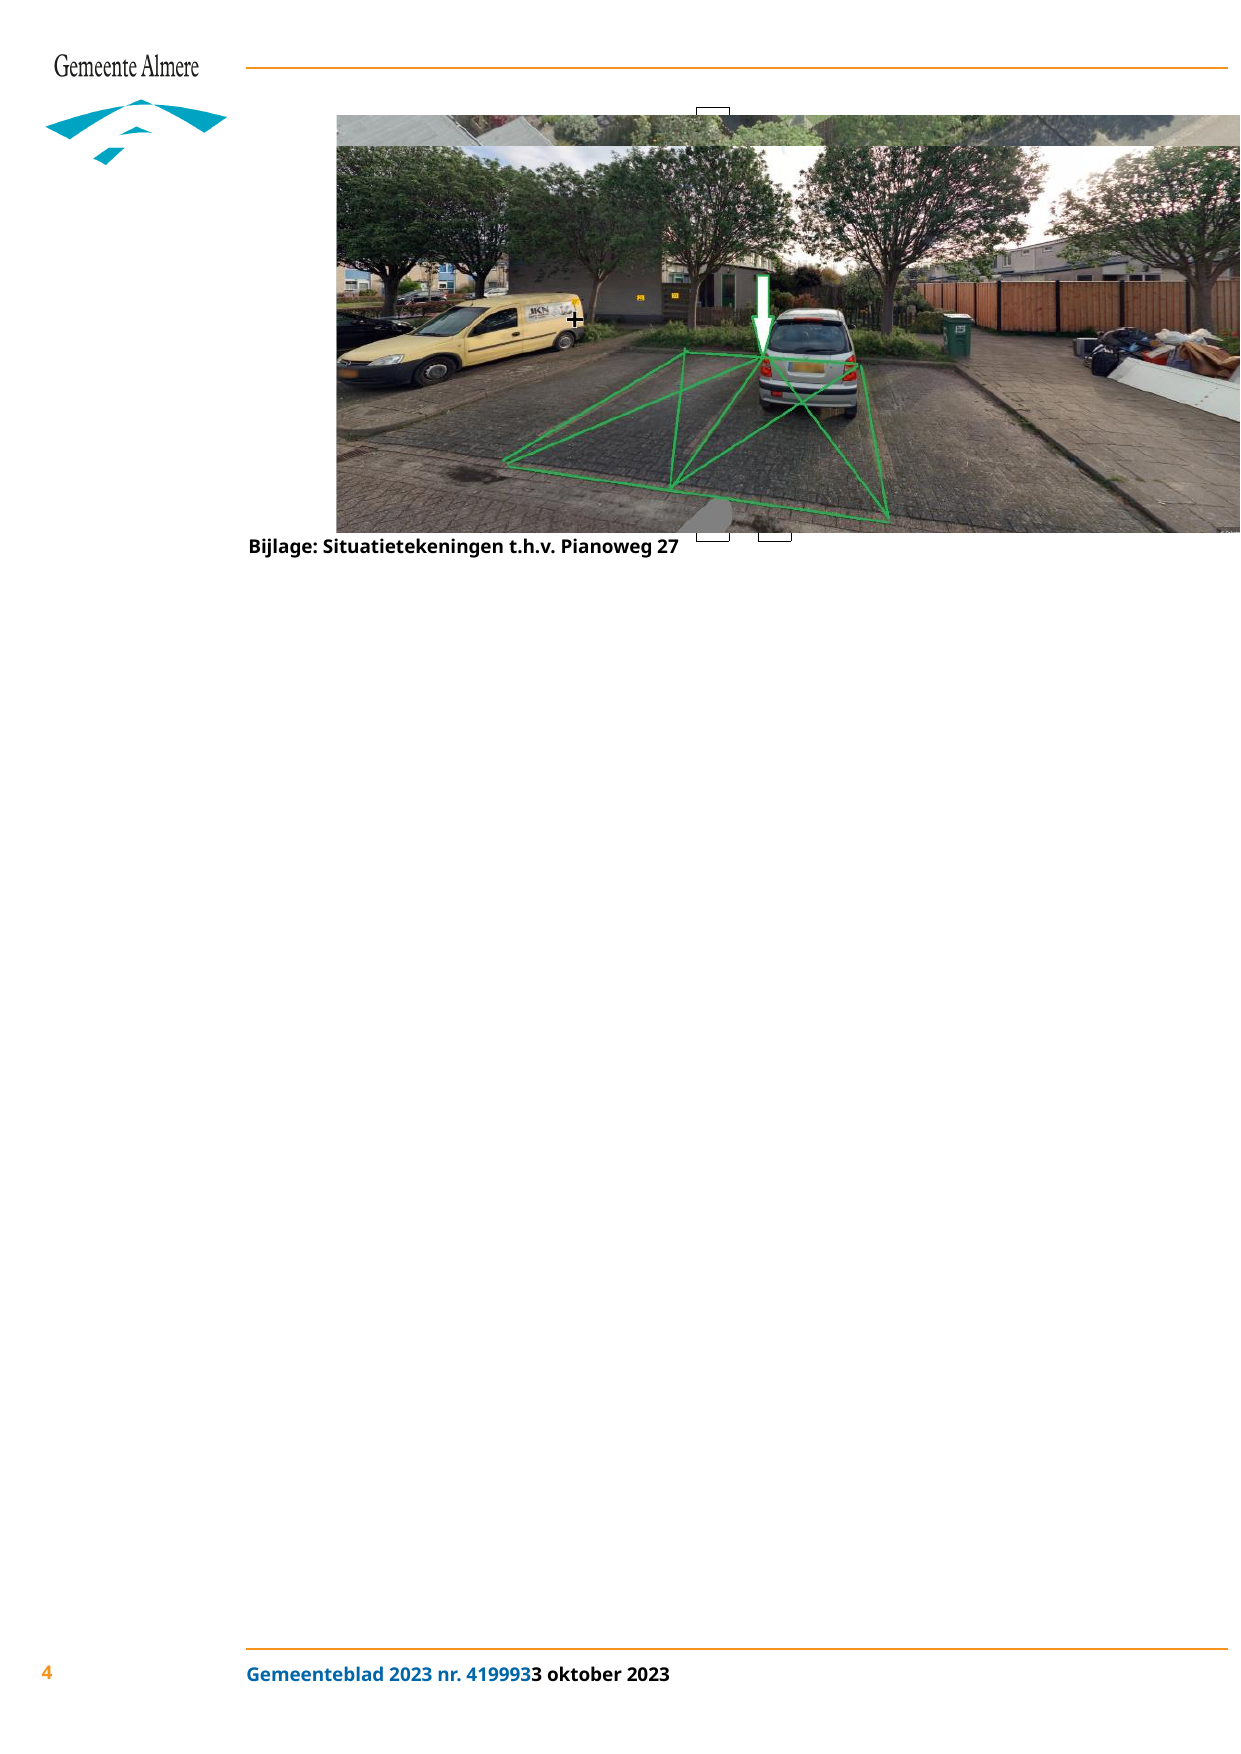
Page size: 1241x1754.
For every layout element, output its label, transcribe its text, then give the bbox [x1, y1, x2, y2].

picture [41, 47, 231, 172]
picture [336, 115, 1240, 533]
text Bijlage: Situatietekeningen t.h.v. Pianoweg 27 [248, 95, 1152, 559]
